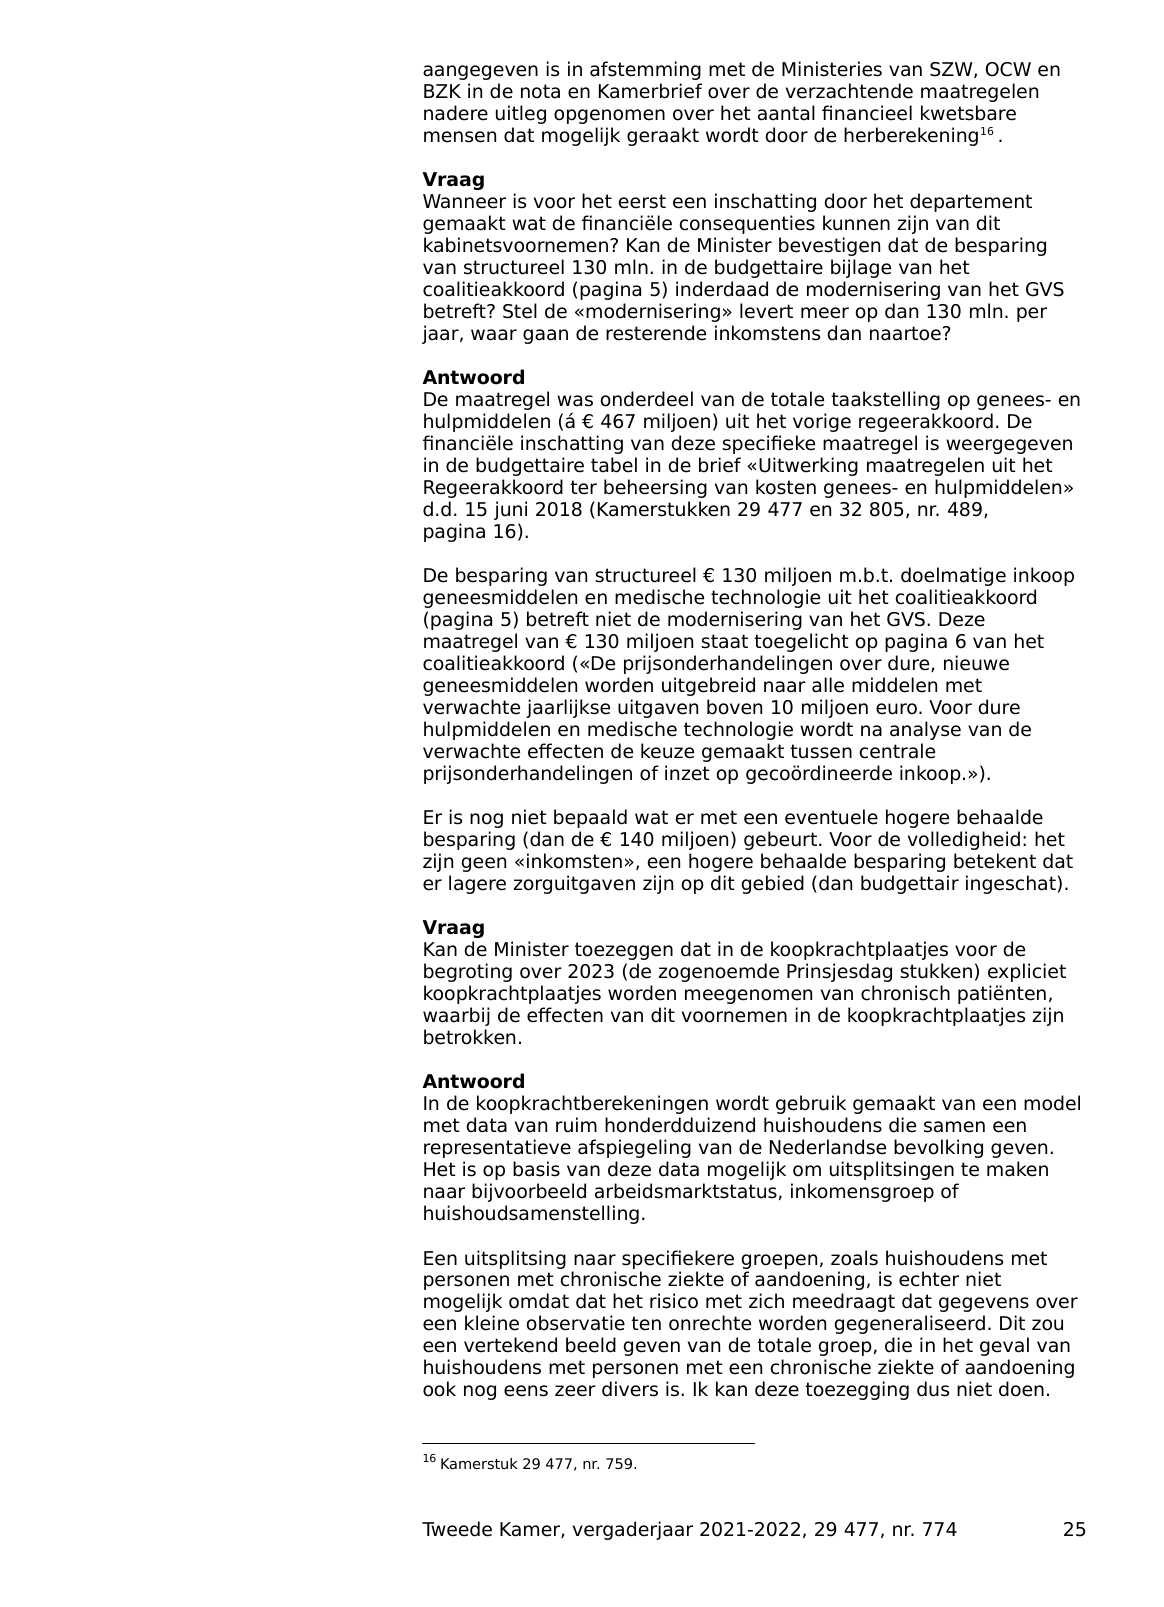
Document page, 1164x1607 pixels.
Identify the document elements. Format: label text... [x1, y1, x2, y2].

text Wanneer is voor het eerst een inschatting door het departement gemaakt wat de financiële consequenties kunnen zijn van dit kabinetsvoornemen? Kan de Minister bevestigen dat de besparing van structureel 130 mln. in de budgettaire bijlage van het coalitieakkoord (pagina 5) inderdaad de modernisering van het GVS betreft? Stel de «modernisering» levert meer op dan 130 mln. per jaar, waar gaan de resterende inkomstens dan naartoe? [422, 191, 1087, 345]
text Kamerstuk 29 477, nr. 759. [422, 1452, 1087, 1474]
text Er is nog niet bepaald wat er met een eventuele hogere behaalde besparing (dan de € 140 miljoen) gebeurt. Voor de volledigheid: het zijn geen «inkomsten», een hogere behaalde besparing betekent dat er lagere zorguitgaven zijn op dit gebied (dan budgettair ingeschat). [422, 807, 1087, 895]
subtitle Vraag [422, 917, 1087, 939]
text De besparing van structureel € 130 miljoen m.b.t. doelmatige inkoop geneesmiddelen en medische technologie uit het coalitieakkoord (pagina 5) betreft niet de modernisering van het GVS. Deze maatregel van € 130 miljoen staat toegelicht op pagina 6 van het coalitieakkoord («De prijsonderhandelingen over dure, nieuwe geneesmiddelen worden uitgebreid naar alle middelen met verwachte jaarlijkse uitgaven boven 10 miljoen euro. Voor dure hulpmiddelen en medische technologie wordt na analyse van de verwachte effecten de keuze gemaakt tussen centrale prijsonderhandelingen of inzet op gecoördineerde inkoop.»). [422, 565, 1087, 785]
subtitle Antwoord [422, 367, 1087, 389]
subtitle Vraag [422, 169, 1087, 191]
text De maatregel was onderdeel van de totale taakstelling op genees- en hulpmiddelen (á € 467 miljoen) uit het vorige regeerakkoord. De financiële inschatting van deze specifieke maatregel is weergegeven in de budgettaire tabel in de brief «Uitwerking maatregelen uit het Regeerakkoord ter beheersing van kosten genees- en hulpmiddelen» d.d. 15 juni 2018 (Kamerstukken 29 477 en 32 805, nr. 489, pagina 16). [422, 389, 1087, 543]
text Kan de Minister toezeggen dat in de koopkrachtplaatjes voor de begroting over 2023 (de zogenoemde Prinsjesdag stukken) expliciet koopkrachtplaatjes worden meegenomen van chronisch patiënten, waarbij de effecten van dit voornemen in de koopkrachtplaatjes zijn betrokken. [422, 939, 1087, 1049]
text In de koopkrachtberekeningen wordt gebruik gemaakt van een model met data van ruim honderdduizend huishoudens die samen een representatieve afspiegeling van de Nederlandse bevolking geven. Het is op basis van deze data mogelijk om uitsplitsingen te maken naar bijvoorbeeld arbeidsmarktstatus, inkomensgroep of huishoudsamenstelling. [422, 1093, 1087, 1225]
subtitle Antwoord [422, 1071, 1087, 1093]
text aangegeven is in afstemming met de Ministeries van SZW, OCW en BZK in de nota en Kamerbrief over de verzachtende maatregelen nadere uitleg opgenomen over het aantal financieel kwetsbare mensen dat mogelijk geraakt wordt door de herberekening. [422, 59, 1087, 147]
text Een uitsplitsing naar specifiekere groepen, zoals huishoudens met personen met chronische ziekte of aandoening, is echter niet mogelijk omdat dat het risico met zich meedraagt dat gegevens over een kleine observatie ten onrechte worden gegeneraliseerd. Dit zou een vertekend beeld geven van de totale groep, die in het geval van huishoudens met personen met een chronische ziekte of aandoening ook nog eens zeer divers is. Ik kan deze toezegging dus niet doen. [422, 1247, 1087, 1401]
